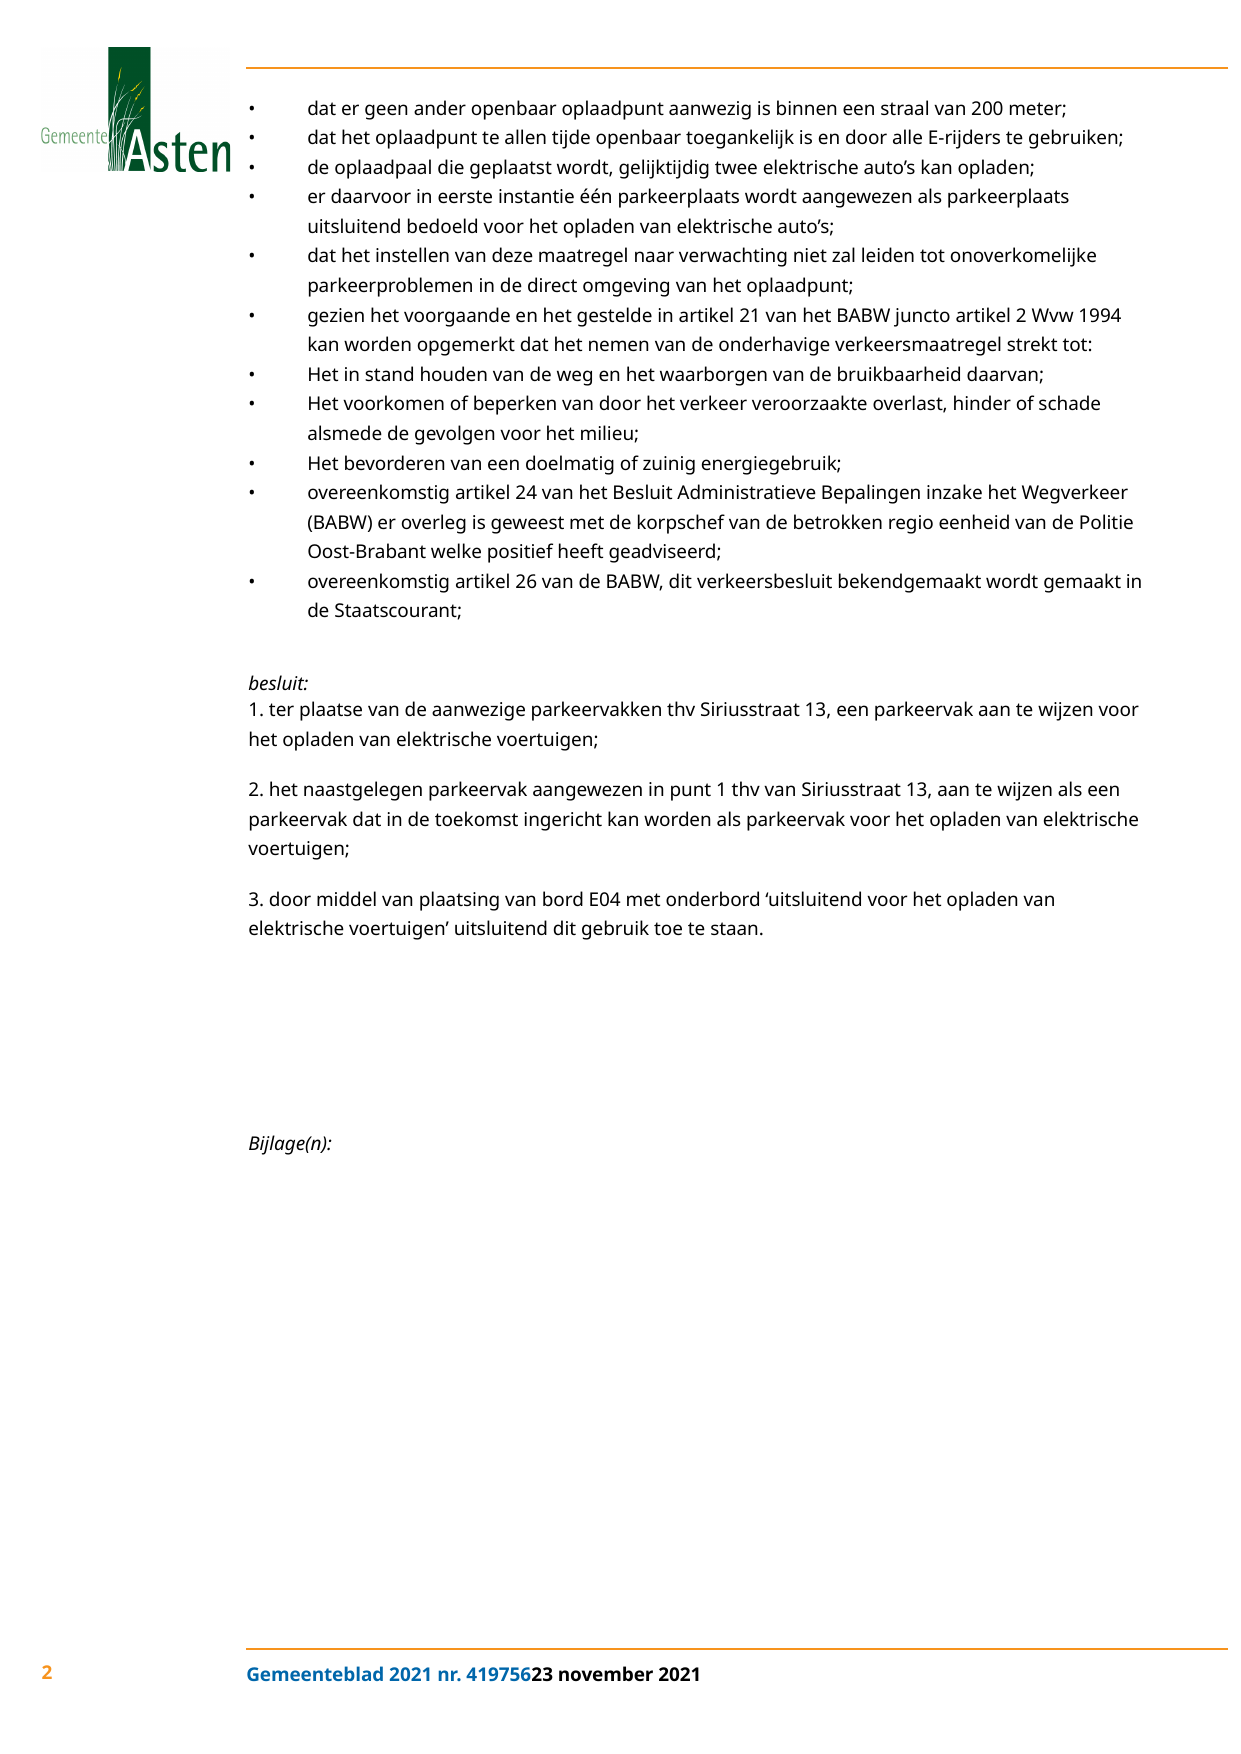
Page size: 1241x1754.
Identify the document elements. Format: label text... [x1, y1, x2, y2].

list dat er geen ander openbaar oplaadpunt aanwezig is binnen een straal van 200 meter; [248, 95, 1152, 121]
list er daarvoor in eerste instantie één parkeerplaats wordt aangewezen als parkeerplaats uitsluitend bedoeld voor het opladen van elektrische auto’s; [248, 183, 1152, 239]
list dat het oplaadpunt te allen tijde openbaar toegankelijk is en door alle E-rijders te gebruiken; [248, 124, 1152, 150]
text 3. door middel van plaatsing van bord E04 met onderbord ‘uitsluitend voor het opladen van elektrische voertuigen’ uitsluitend dit gebruik toe te staan. [248, 886, 1152, 941]
list gezien het voorgaande en het gestelde in artikel 21 van het BABW juncto artikel 2 Wvw 1994 kan worden opgemerkt dat het nemen van de onderhavige verkeersmaatregel strekt tot: [248, 302, 1152, 357]
text 2. het naastgelegen parkeervak aangewezen in punt 1 thv van Siriusstraat 13, aan te wijzen als een parkeervak dat in de toekomst ingericht kan worden als parkeervak voor het opladen van elektrische voertuigen; [248, 776, 1152, 861]
text besluit: [248, 670, 1152, 696]
text Bijlage(n): [248, 1131, 1152, 1156]
list Het bevorderen van een doelmatig of zuinig energiegebruik; [248, 450, 1152, 476]
list Het in stand houden van de weg en het waarborgen van de bruikbaarheid daarvan; [248, 361, 1152, 387]
list overeenkomstig artikel 26 van de BABW, dit verkeersbesluit bekendgemaakt wordt gemaakt in de Staatscourant; [248, 568, 1152, 623]
list Het voorkomen of beperken van door het verkeer veroorzaakte overlast, hinder of schade alsmede de gevolgen voor het milieu; [248, 391, 1152, 446]
list de oplaadpaal die geplaatst wordt, gelijktijdig twee elektrische auto’s kan opladen; [248, 154, 1152, 180]
picture [41, 47, 231, 172]
text 1. ter plaatse van de aanwezige parkeervakken thv Siriusstraat 13, een parkeervak aan te wijzen voor het opladen van elektrische voertuigen; [248, 696, 1152, 751]
list overeenkomstig artikel 24 van het Besluit Administratieve Bepalingen inzake het Wegverkeer (BABW) er overleg is geweest met de korpschef van de betrokken regio eenheid van de Politie Oost-Brabant welke positief heeft geadviseerd; [248, 479, 1152, 564]
list dat het instellen van deze maatregel naar verwachting niet zal leiden tot onoverkomelijke parkeerproblemen in de direct omgeving van het oplaadpunt; [248, 243, 1152, 298]
